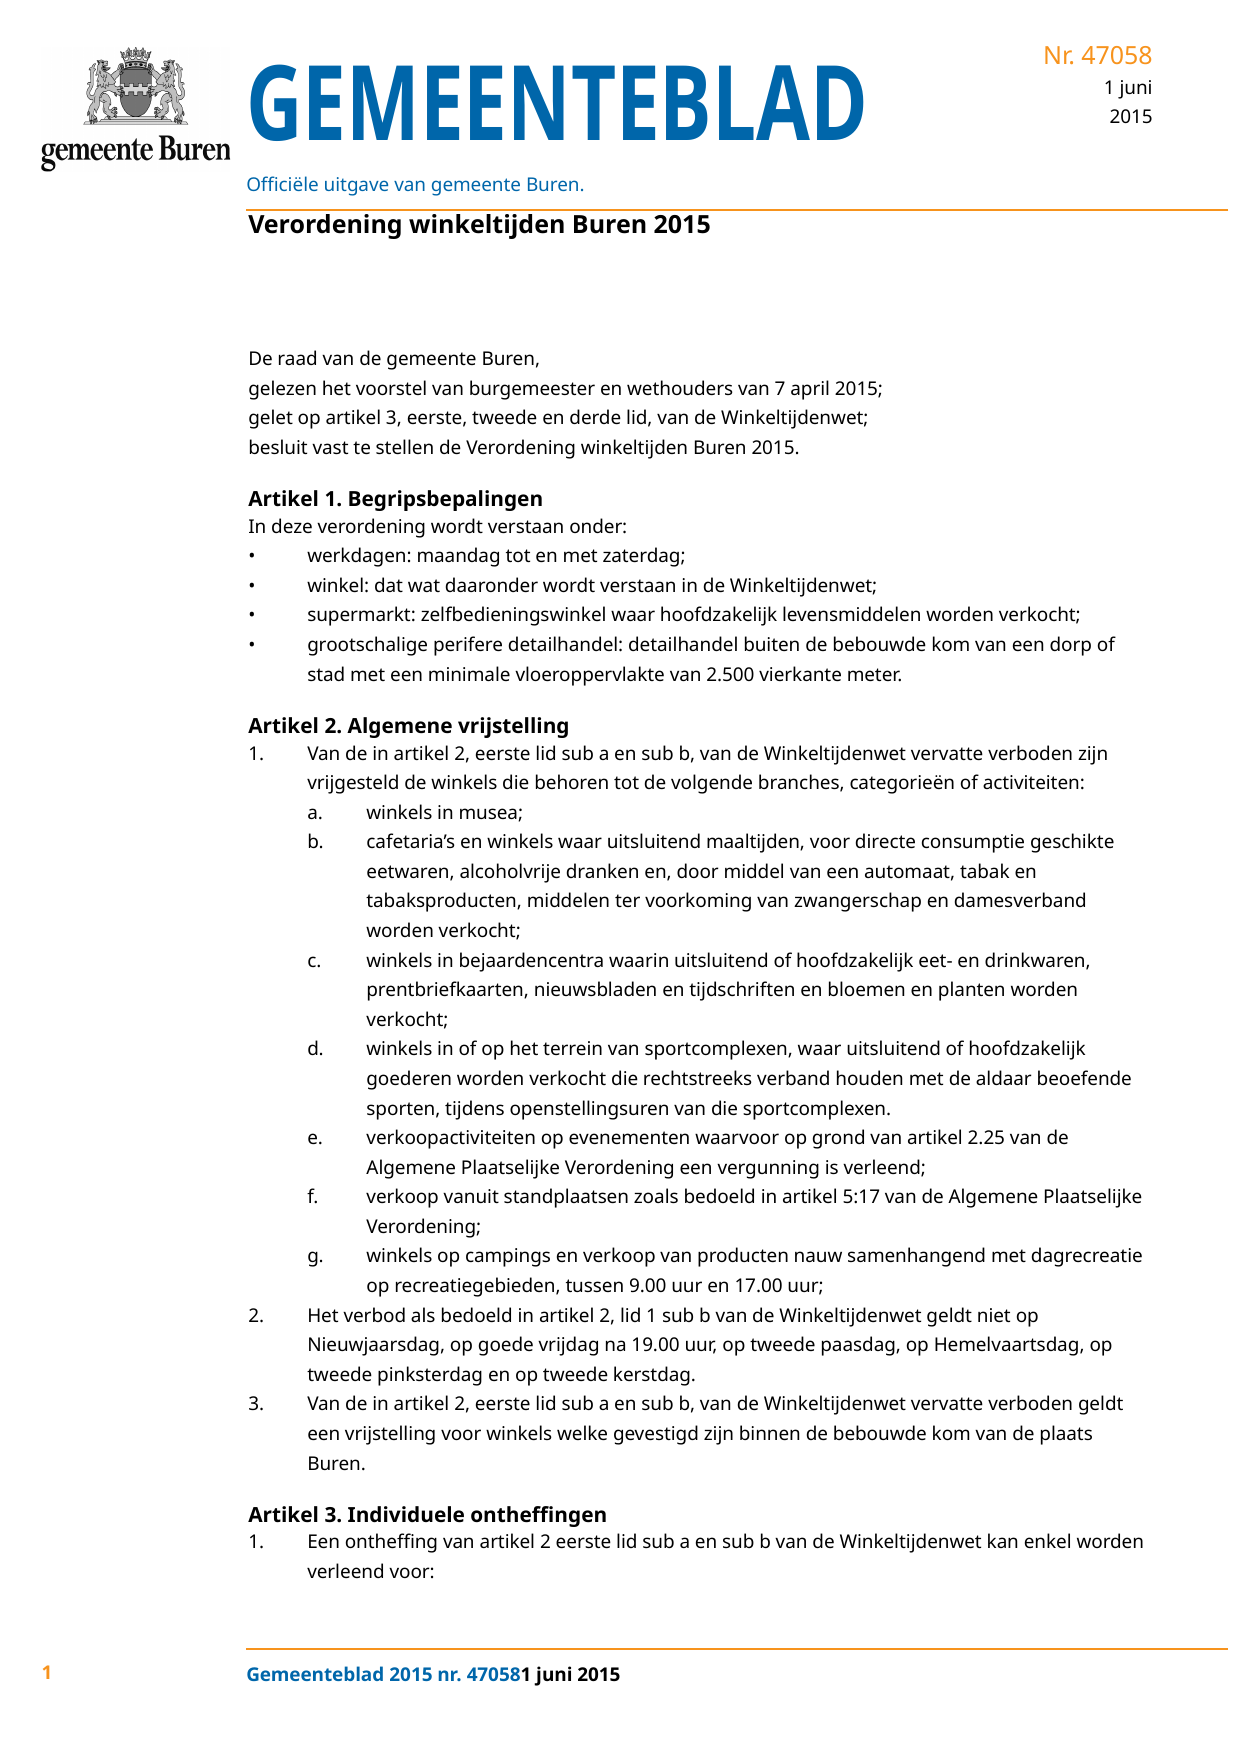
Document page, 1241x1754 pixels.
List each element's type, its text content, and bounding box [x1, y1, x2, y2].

list winkels op campings en verkoop van producten nauw samenhangend met dagrecreatie op recreatiegebieden, tussen 9.00 uur en 17.00 uur; [307, 1243, 1152, 1298]
list winkel: dat wat daaronder wordt verstaan in de Winkeltijdenwet; [248, 572, 1152, 598]
list Een ontheffing van artikel 2 eerste lid sub a en sub b van de Winkeltijdenwet kan enkel worden verleend voor: [248, 1528, 1152, 1584]
text Artikel 2. Algemene vrijstelling [248, 711, 1152, 740]
list grootschalige perifere detailhandel: detailhandel buiten de bebouwde kom van een dorp of stad met een minimale vloeroppervlakte van 2.500 vierkante meter. [248, 631, 1152, 687]
text Artikel 3. Individuele ontheffingen [248, 1500, 1152, 1528]
list supermarkt: zelfbedieningswinkel waar hoofdzakelijk levensmiddelen worden verkocht; [248, 602, 1152, 627]
list verkoop vanuit standplaatsen zoals bedoeld in artikel 5:17 van de Algemene Plaatselijke Verordening; [307, 1183, 1152, 1239]
text Artikel 1. Begripsbepalingen [248, 484, 1152, 513]
list cafetaria’s en winkels waar uitsluitend maaltijden, voor directe consumptie geschikte eetwaren, alcoholvrije dranken en, door middel van een automaat, tabak en tabaksproducten, middelen ter voorkoming van zwangerschap en damesverband worden verkocht; [307, 828, 1152, 943]
list Van de in artikel 2, eerste lid sub a en sub b, van de Winkeltijdenwet vervatte verboden geldt een vrijstelling voor winkels welke gevestigd zijn binnen de bebouwde kom van de plaats Buren. [248, 1391, 1152, 1475]
list Van de in artikel 2, eerste lid sub a en sub b, van de Winkeltijdenwet vervatte verboden zijn vrijgesteld de winkels die behoren tot de volgende branches, categorieën of activiteiten: [248, 740, 1152, 795]
list winkels in bejaardencentra waarin uitsluitend of hoofdzakelijk eet- en drinkwaren, prentbriefkaarten, nieuwsbladen en tijdschriften en bloemen en planten worden verkocht; [307, 947, 1152, 1032]
text Verordening winkeltijden Buren 2015 [248, 211, 1152, 241]
list winkels in musea; [307, 799, 1152, 824]
text De raad van de gemeente Buren, [248, 345, 1152, 371]
list verkoopactiviteiten op evenementen waarvoor op grond van artikel 2.25 van de Algemene Plaatselijke Verordening een vergunning is verleend; [307, 1124, 1152, 1179]
text In deze verordening wordt verstaan onder: [248, 513, 1152, 539]
text gelet op artikel 3, eerste, tweede en derde lid, van de Winkeltijdenwet; [248, 404, 1152, 430]
list Het verbod als bedoeld in artikel 2, lid 1 sub b van de Winkeltijdenwet geldt niet op Nieuwjaarsdag, op goede vrijdag na 19.00 uur, op tweede paasdag, op Hemelvaartsdag, op tweede pinksterdag en op tweede kerstdag. [248, 1302, 1152, 1387]
text gelezen het voorstel van burgemeester en wethouders van 7 april 2015; [248, 375, 1152, 401]
list winkels in of op het terrein van sportcomplexen, waar uitsluitend of hoofdzakelijk goederen worden verkocht die rechtstreeks verband houden met de aldaar beoefende sporten, tijdens openstellingsuren van die sportcomplexen. [307, 1036, 1152, 1120]
picture [41, 47, 231, 172]
list werkdagen: maandag tot en met zaterdag; [248, 542, 1152, 568]
text besluit vast te stellen de Verordening winkeltijden Buren 2015. [248, 434, 1152, 460]
